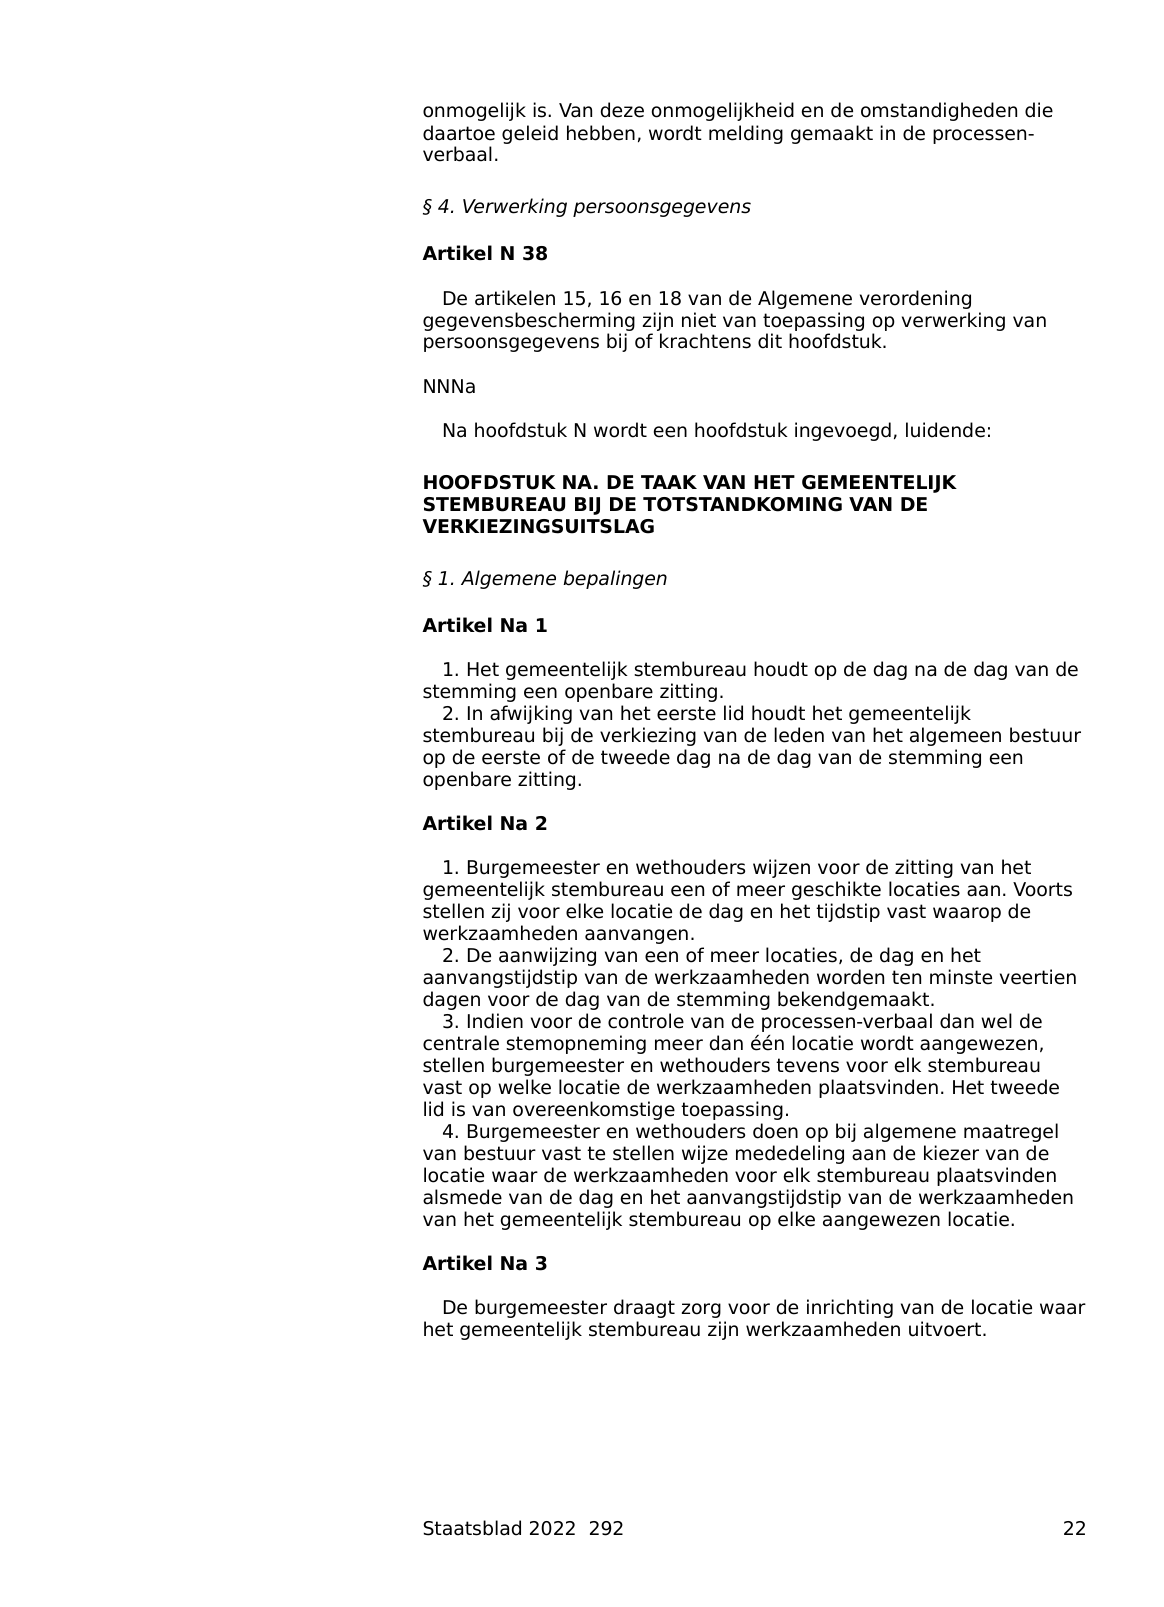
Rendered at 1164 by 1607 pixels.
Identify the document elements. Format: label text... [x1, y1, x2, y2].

text De burgemeester draagt zorg voor de inrichting van de locatie waar het gemeentelijk stembureau zijn werkzaamheden uitvoert. [422, 1297, 1087, 1341]
subtitle HOOFDSTUK NA. DE TAAK VAN HET GEMEENTELIJK STEMBUREAU BIJ DE TOTSTANDKOMING VAN DE VERKIEZINGSUITSLAG [422, 472, 1087, 538]
text 3. Indien voor de controle van de processen-verbaal dan wel de centrale stemopneming meer dan één locatie wordt aangewezen, stellen burgemeester en wethouders tevens voor elk stembureau vast op welke locatie de werkzaamheden plaatsvinden. Het tweede lid is van overeenkomstige toepassing. [422, 1011, 1087, 1121]
text De artikelen 15, 16 en 18 van de Algemene verordening gegevensbescherming zijn niet van toepassing op verwerking van persoonsgegevens bij of krachtens dit hoofdstuk. [422, 287, 1087, 353]
text onmogelijk is. Van deze onmogelijkheid en de omstandigheden die daartoe geleid hebben, wordt melding gemaakt in de processen-verbaal. [422, 100, 1087, 166]
subtitle Artikel Na 1 [422, 615, 1087, 637]
subtitle § 1. Algemene bepalingen [422, 568, 1087, 590]
text Na hoofdstuk N wordt een hoofdstuk ingevoegd, luidende: [422, 420, 1087, 442]
subtitle Artikel Na 2 [422, 813, 1087, 835]
subtitle Artikel Na 3 [422, 1253, 1087, 1275]
text 2. In afwijking van het eerste lid houdt het gemeentelijk stembureau bij de verkiezing van de leden van het algemeen bestuur op de eerste of de tweede dag na de dag van de stemming een openbare zitting. [422, 703, 1087, 791]
text NNNa [422, 376, 1087, 398]
text 1. Burgemeester en wethouders wijzen voor de zitting van het gemeentelijk stembureau een of meer geschikte locaties aan. Voorts stellen zij voor elke locatie de dag en het tijdstip vast waarop de werkzaamheden aanvangen. [422, 857, 1087, 945]
text 4. Burgemeester en wethouders doen op bij algemene maatregel van bestuur vast te stellen wijze mededeling aan de kiezer van de locatie waar de werkzaamheden voor elk stembureau plaatsvinden alsmede van de dag en het aanvangstijdstip van de werkzaamheden van het gemeentelijk stembureau op elke aangewezen locatie. [422, 1121, 1087, 1231]
text 2. De aanwijzing van een of meer locaties, de dag en het aanvangstijdstip van de werkzaamheden worden ten minste veertien dagen voor de dag van de stemming bekendgemaakt. [422, 945, 1087, 1011]
text 1. Het gemeentelijk stembureau houdt op de dag na de dag van de stemming een openbare zitting. [422, 659, 1087, 703]
subtitle Artikel N 38 [422, 243, 1087, 265]
subtitle § 4. Verwerking persoonsgegevens [422, 196, 1087, 218]
